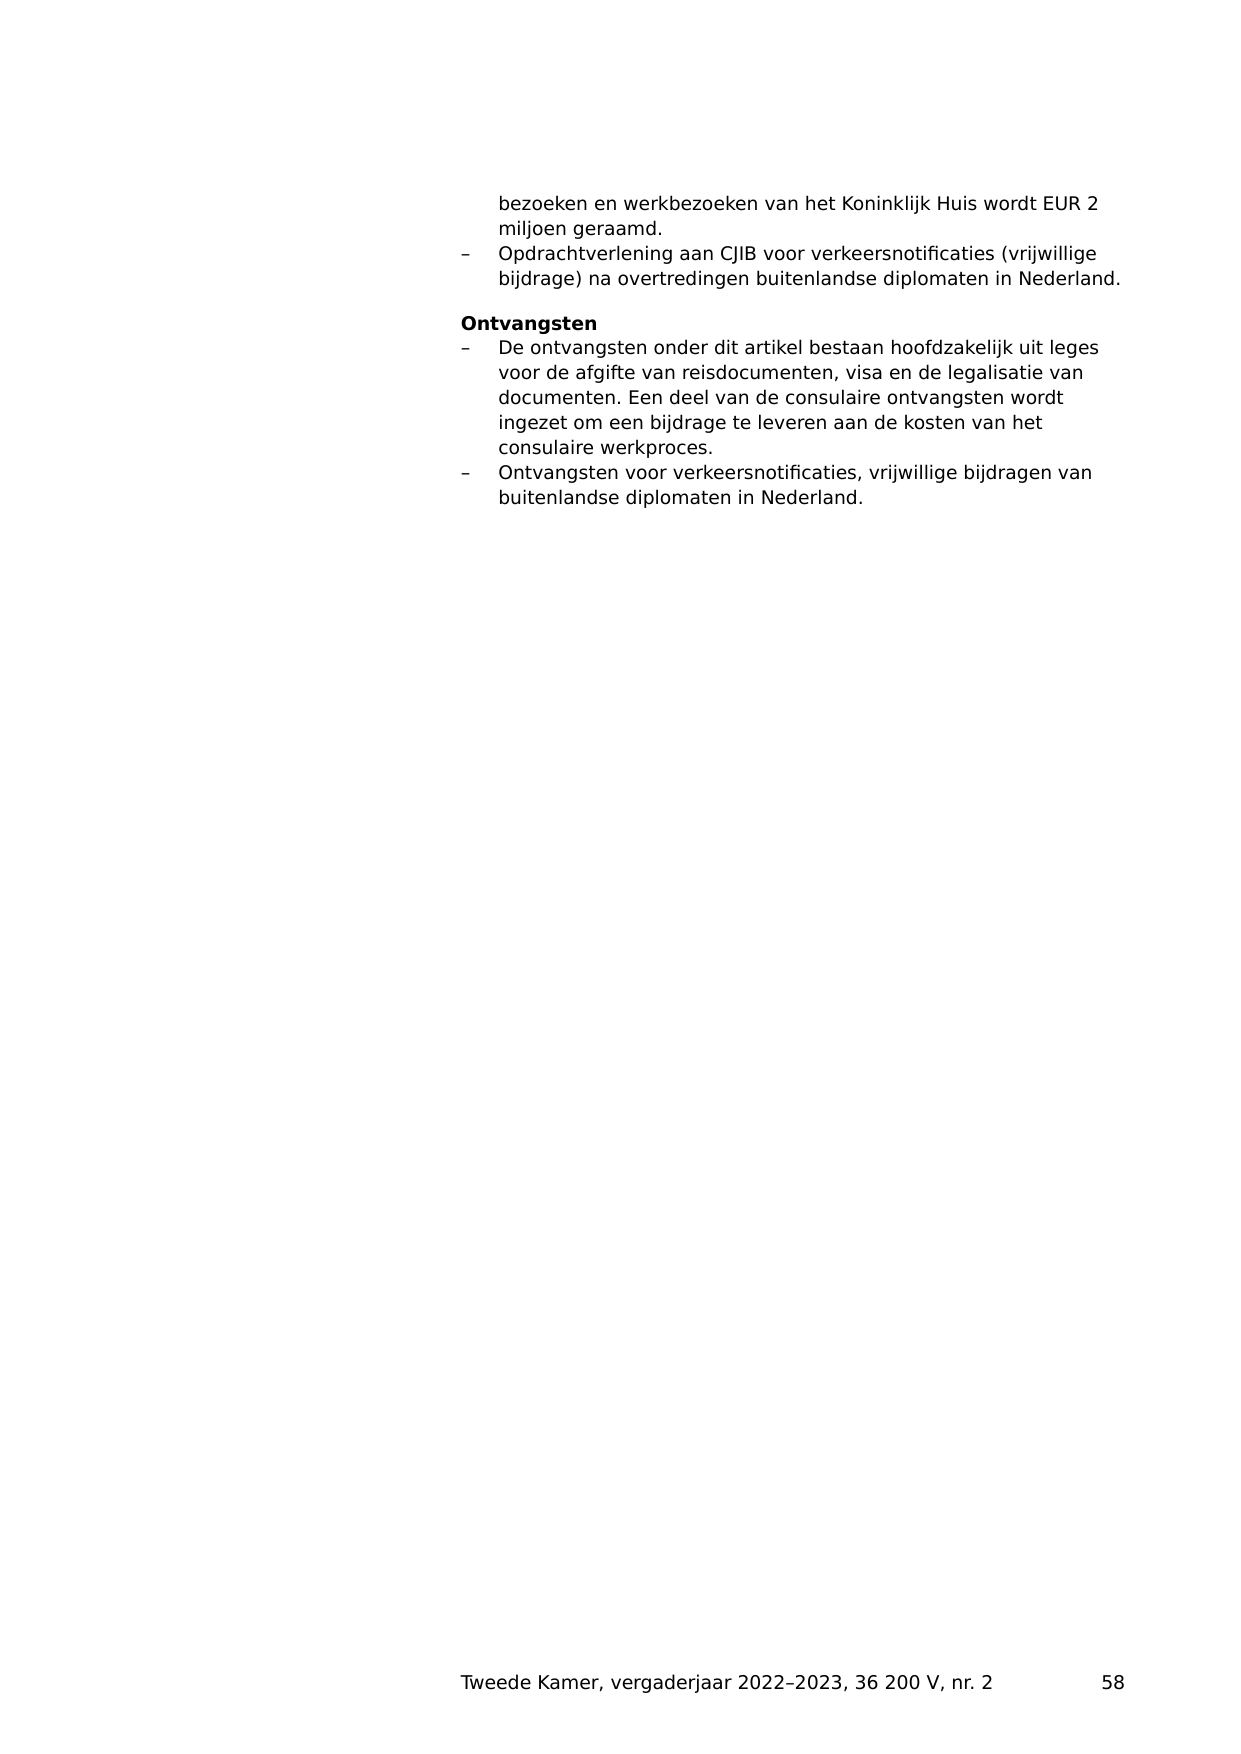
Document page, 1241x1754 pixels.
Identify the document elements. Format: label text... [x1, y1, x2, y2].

list Ontvangsten voor verkeersnotificaties, vrijwillige bijdragen van buitenlandse diplomaten in Nederland. [461, 460, 1125, 510]
list bezoeken en werkbezoeken van het Koninklijk Huis wordt EUR 2 miljoen geraamd. [461, 191, 1125, 241]
list Opdrachtverlening aan CJIB voor verkeersnotificaties (vrijwillige bijdrage) na overtredingen buitenlandse diplomaten in Nederland. [461, 241, 1125, 291]
text Ontvangsten [461, 313, 1125, 335]
list De ontvangsten onder dit artikel bestaan hoofdzakelijk uit leges voor de afgifte van reisdocumenten, visa en de legalisatie van documenten. Een deel van de consulaire ontvangsten wordt ingezet om een bijdrage te leveren aan de kosten van het consulaire werkproces. [461, 335, 1125, 460]
